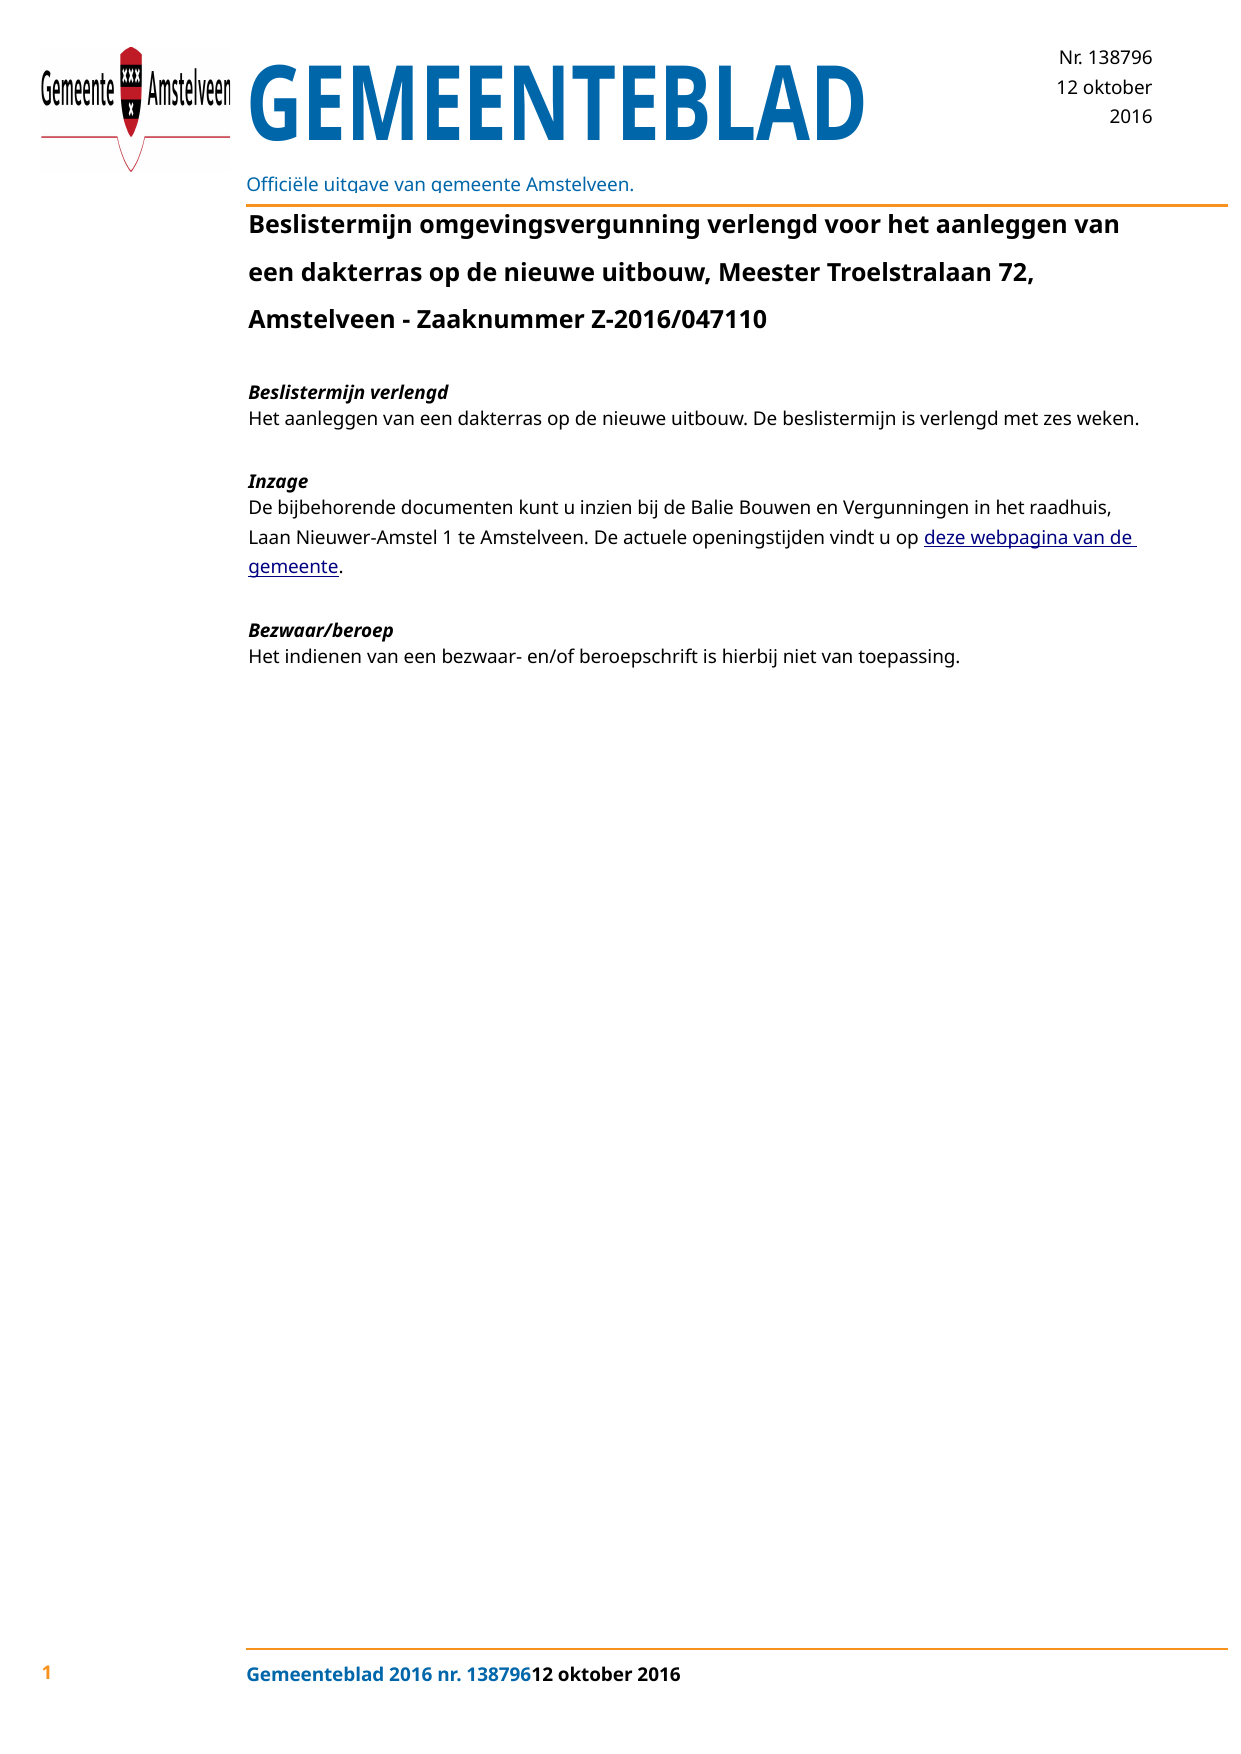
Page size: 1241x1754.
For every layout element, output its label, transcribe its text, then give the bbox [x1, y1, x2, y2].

text De bijbehorende documenten kunt u inzien bij de Balie Bouwen en Vergunningen in het raadhuis, Laan Nieuwer-Amstel 1 te Amstelveen. De actuele openingstijden vindt u op deze webpagina van de gemeente. [248, 494, 1152, 579]
text Beslistermijn omgevingsvergunning verlengd voor het aanleggen van een dakterras op de nieuwe uitbouw, Meester Troelstralaan 72, Amstelveen - Zaaknummer Z-2016/047110 [248, 207, 1152, 336]
text Inzage [248, 469, 1152, 494]
text Het indienen van een bezwaar- en/of beroepschrift is hierbij niet van toepassing. [248, 643, 1152, 669]
text Beslistermijn verlengd [248, 379, 1152, 405]
text Bezwaar/beroep [248, 618, 1152, 643]
picture [41, 47, 231, 172]
text Het aanleggen van een dakterras op de nieuwe uitbouw. De beslistermijn is verlengd met zes weken. [248, 405, 1152, 431]
